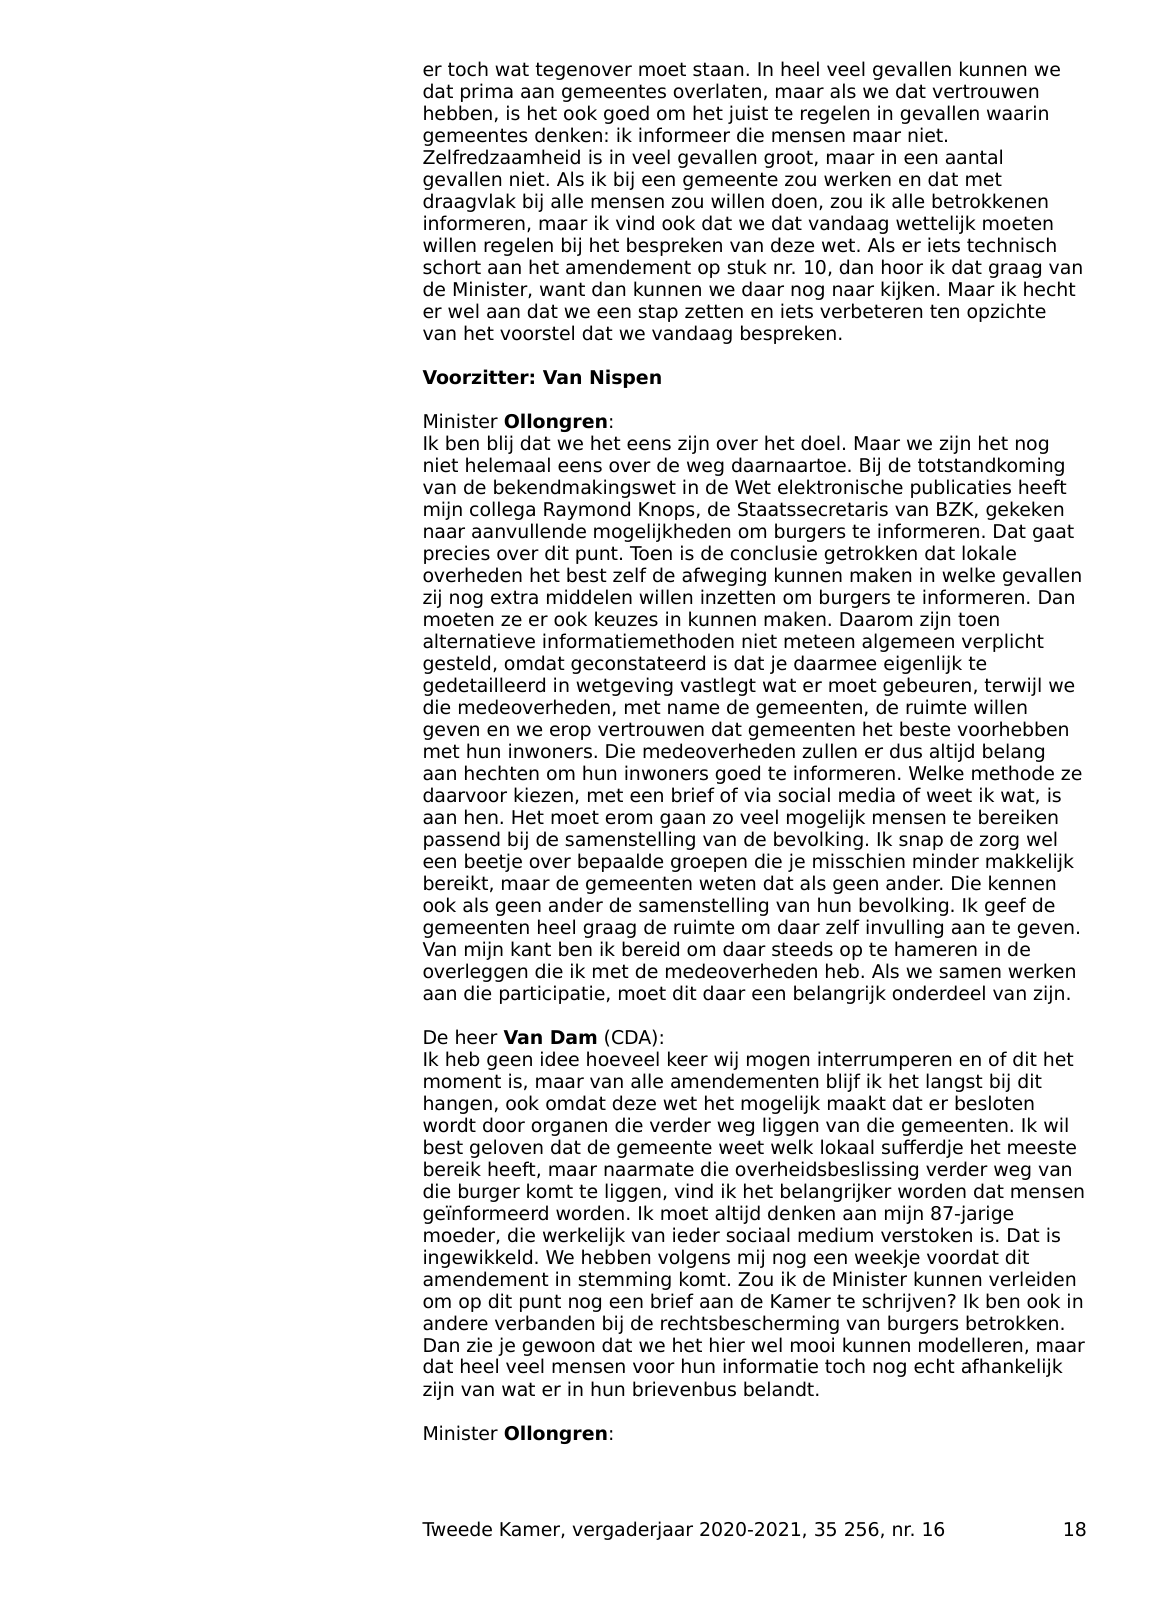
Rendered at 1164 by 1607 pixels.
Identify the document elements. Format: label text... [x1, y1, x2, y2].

text er toch wat tegenover moet staan. In heel veel gevallen kunnen we dat prima aan gemeentes overlaten, maar als we dat vertrouwen hebben, is het ook goed om het juist te regelen in gevallen waarin gemeentes denken: ik informeer die mensen maar niet. Zelfredzaamheid is in veel gevallen groot, maar in een aantal gevallen niet. Als ik bij een gemeente zou werken en dat met draagvlak bij alle mensen zou willen doen, zou ik alle betrokkenen informeren, maar ik vind ook dat we dat vandaag wettelijk moeten willen regelen bij het bespreken van deze wet. Als er iets technisch schort aan het amendement op stuk nr. 10, dan hoor ik dat graag van de Minister, want dan kunnen we daar nog naar kijken. Maar ik hecht er wel aan dat we een stap zetten en iets verbeteren ten opzichte van het voorstel dat we vandaag bespreken. [422, 59, 1087, 345]
text Ik heb geen idee hoeveel keer wij mogen interrumperen en of dit het moment is, maar van alle amendementen blijf ik het langst bij dit hangen, ook omdat deze wet het mogelijk maakt dat er besloten wordt door organen die verder weg liggen van die gemeenten. Ik wil best geloven dat de gemeente weet welk lokaal sufferdje het meeste bereik heeft, maar naarmate die overheidsbeslissing verder weg van die burger komt te liggen, vind ik het belangrijker worden dat mensen geïnformeerd worden. Ik moet altijd denken aan mijn 87-jarige moeder, die werkelijk van ieder sociaal medium verstoken is. Dat is ingewikkeld. We hebben volgens mij nog een weekje voordat dit amendement in stemming komt. Zou ik de Minister kunnen verleiden om op dit punt nog een brief aan de Kamer te schrijven? Ik ben ook in andere verbanden bij de rechtsbescherming van burgers betrokken. Dan zie je gewoon dat we het hier wel mooi kunnen modelleren, maar dat heel veel mensen voor hun informatie toch nog echt afhankelijk zijn van wat er in hun brievenbus belandt. [422, 1049, 1087, 1400]
text Minister Ollongren: [422, 1423, 1087, 1444]
text De heer Van Dam (CDA): [422, 1027, 1087, 1049]
text Minister Ollongren: [422, 411, 1087, 433]
subtitle Voorzitter: Van Nispen [422, 367, 1087, 389]
text Ik ben blij dat we het eens zijn over het doel. Maar we zijn het nog niet helemaal eens over de weg daarnaartoe. Bij de totstandkoming van de bekendmakingswet in de Wet elektronische publicaties heeft mijn collega Raymond Knops, de Staatssecretaris van BZK, gekeken naar aanvullende mogelijkheden om burgers te informeren. Dat gaat precies over dit punt. Toen is de conclusie getrokken dat lokale overheden het best zelf de afweging kunnen maken in welke gevallen zij nog extra middelen willen inzetten om burgers te informeren. Dan moeten ze er ook keuzes in kunnen maken. Daarom zijn toen alternatieve informatiemethoden niet meteen algemeen verplicht gesteld, omdat geconstateerd is dat je daarmee eigenlijk te gedetailleerd in wetgeving vastlegt wat er moet gebeuren, terwijl we die medeoverheden, met name de gemeenten, de ruimte willen geven en we erop vertrouwen dat gemeenten het beste voorhebben met hun inwoners. Die medeoverheden zullen er dus altijd belang aan hechten om hun inwoners goed te informeren. Welke methode ze daarvoor kiezen, met een brief of via social media of weet ik wat, is aan hen. Het moet erom gaan zo veel mogelijk mensen te bereiken passend bij de samenstelling van de bevolking. Ik snap de zorg wel een beetje over bepaalde groepen die je misschien minder makkelijk bereikt, maar de gemeenten weten dat als geen ander. Die kennen ook als geen ander de samenstelling van hun bevolking. Ik geef de gemeenten heel graag de ruimte om daar zelf invulling aan te geven. Van mijn kant ben ik bereid om daar steeds op te hameren in de overleggen die ik met de medeoverheden heb. Als we samen werken aan die participatie, moet dit daar een belangrijk onderdeel van zijn. [422, 433, 1087, 1004]
